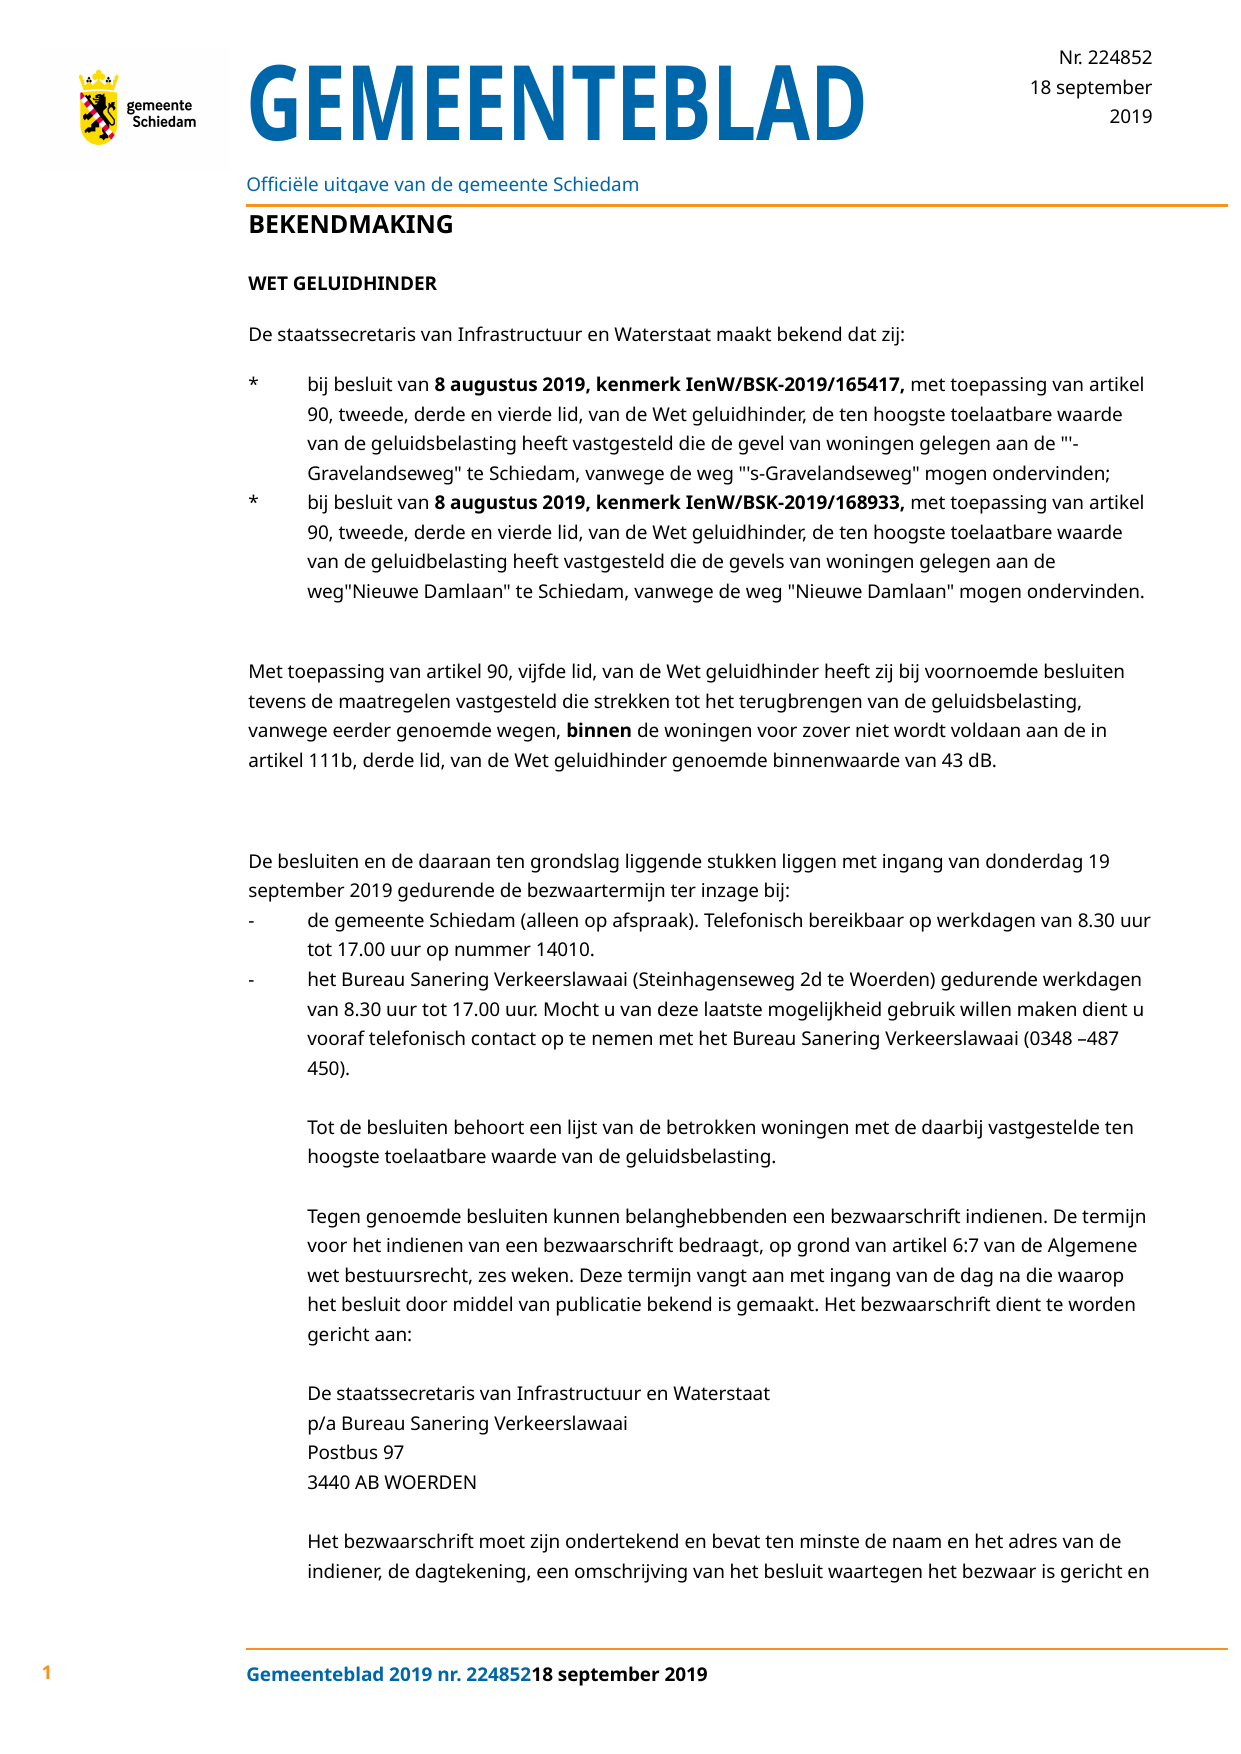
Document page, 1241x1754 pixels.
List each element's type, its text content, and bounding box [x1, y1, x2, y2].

list bij besluit van 8 augustus 2019, kenmerk IenW/BSK-2019/165417, met toepassing van artikel 90, tweede, derde en vierde lid, van de Wet geluidhinder, de ten hoogste toelaatbare waarde van de geluidsbelasting heeft vastgesteld die de gevel van woningen gelegen aan de "'-Gravelandseweg" te Schiedam, vanwege de weg "'s-Gravelandseweg" mogen ondervinden; [248, 371, 1152, 486]
list de gemeente Schiedam (alleen op afspraak). Telefonisch bereikbaar op werkdagen van 8.30 uur tot 17.00 uur op nummer 14010. [248, 907, 1152, 962]
text BEKENDMAKING [248, 207, 1152, 241]
list bij besluit van 8 augustus 2019, kenmerk IenW/BSK-2019/168933, met toepassing van artikel 90, tweede, derde en vierde lid, van de Wet geluidhinder, de ten hoogste toelaatbare waarde van de geluidbelasting heeft vastgesteld die de gevels van woningen gelegen aan de weg"Nieuwe Damlaan" te Schiedam, vanwege de weg "Nieuwe Damlaan" mogen ondervinden. [248, 489, 1152, 604]
list Tegen genoemde besluiten kunnen belanghebbenden een bezwaarschrift indienen. De termijn voor het indienen van een bezwaarschrift bedraagt, op grond van artikel 6:7 van de Algemene wet bestuursrecht, zes weken. Deze termijn vangt aan met ingang van de dag na die waarop het besluit door middel van publicatie bekend is gemaakt. Het bezwaarschrift dient te worden gericht aan: [248, 1203, 1152, 1347]
list het Bureau Sanering Verkeerslawaai (Steinhagenseweg 2d te Woerden) gedurende werkdagen van 8.30 uur tot 17.00 uur. Mocht u van deze laatste mogelijkheid gebruik willen maken dient u vooraf telefonisch contact op te nemen met het Bureau Sanering Verkeerslawaai (0348 –487 450). [248, 966, 1152, 1081]
text De besluiten en de daaraan ten grondslag liggende stukken liggen met ingang van donderdag 19 september 2019 gedurende de bezwaartermijn ter inzage bij: [248, 848, 1152, 903]
list 3440 AB WOERDEN [248, 1469, 1152, 1495]
text Met toepassing van artikel 90, vijfde lid, van de Wet geluidhinder heeft zij bij voornoemde besluiten tevens de maatregelen vastgesteld die strekken tot het terugbrengen van de geluidsbelasting, vanwege eerder genoemde wegen, binnen de woningen voor zover niet wordt voldaan aan de in artikel 111b, derde lid, van de Wet geluidhinder genoemde binnenwaarde van 43 dB. [248, 658, 1152, 773]
list p/a Bureau Sanering Verkeerslawaai [248, 1410, 1152, 1436]
list De staatssecretaris van Infrastructuur en Waterstaat [248, 1380, 1152, 1406]
list Tot de besluiten behoort een lijst van de betrokken woningen met de daarbij vastgestelde ten hoogste toelaatbare waarde van de geluidsbelasting. [248, 1114, 1152, 1169]
list Het bezwaarschrift moet zijn ondertekend en bevat ten minste de naam en het adres van de indiener, de dagtekening, een omschrijving van het besluit waartegen het bezwaar is gericht en [248, 1528, 1152, 1583]
text WET GELUIDHINDER [248, 270, 1152, 296]
list Postbus 97 [248, 1439, 1152, 1465]
text De staatssecretaris van Infrastructuur en Waterstaat maakt bekend dat zij: [248, 321, 1152, 346]
picture [41, 47, 231, 172]
